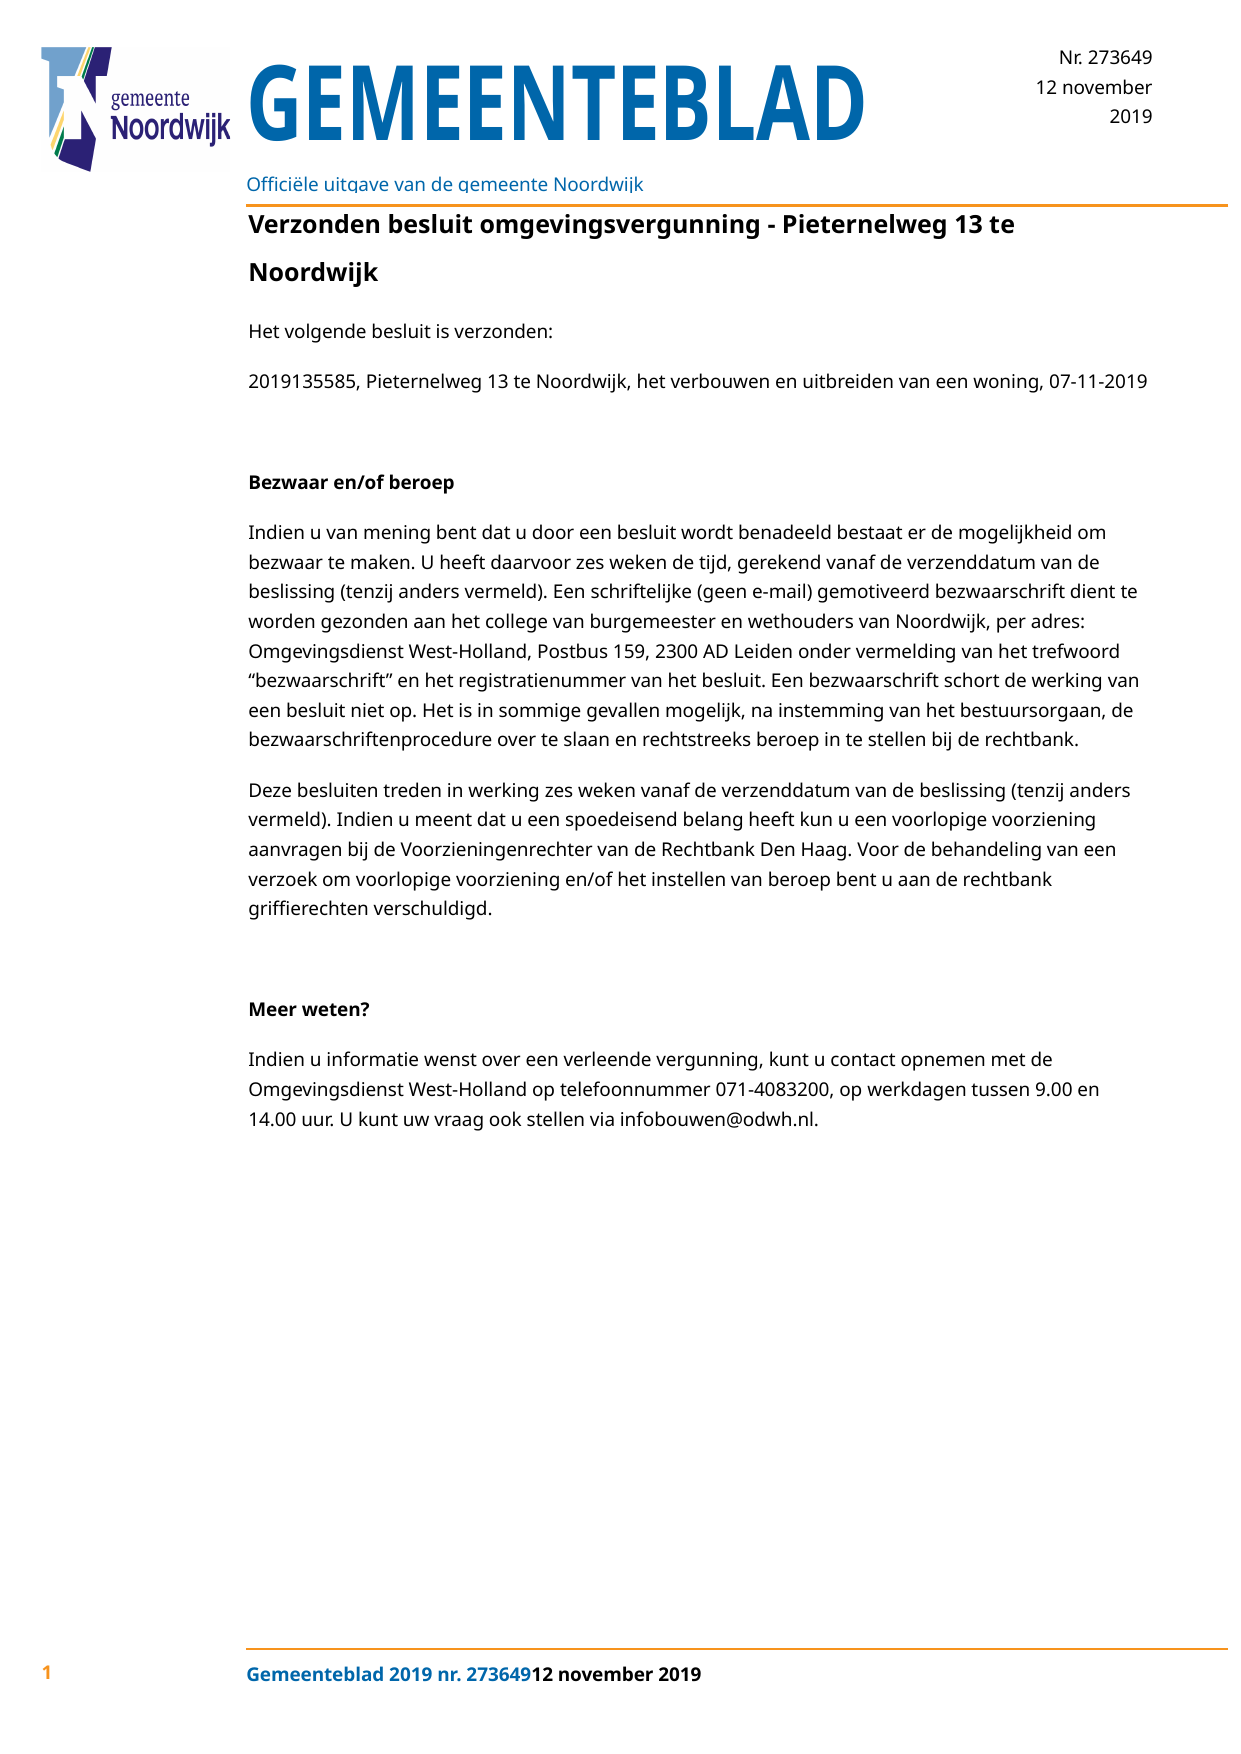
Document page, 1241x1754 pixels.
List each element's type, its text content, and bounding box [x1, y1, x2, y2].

text Indien u van mening bent dat u door een besluit wordt benadeeld bestaat er de mogelijkheid om bezwaar te maken. U heeft daarvoor zes weken de tijd, gerekend vanaf de verzenddatum van de beslissing (tenzij anders vermeld). Een schriftelijke (geen e-mail) gemotiveerd bezwaarschrift dient te worden gezonden aan het college van burgemeester en wethouders van Noordwijk, per adres: Omgevingsdienst West-Holland, Postbus 159, 2300 AD Leiden onder vermelding van het trefwoord “bezwaarschrift” en het registratienummer van het besluit. Een bezwaarschrift schort de werking van een besluit niet op. Het is in sommige gevallen mogelijk, na instemming van het bestuursorgaan, de bezwaarschriftenprocedure over te slaan en rechtstreeks beroep in te stellen bij de rechtbank. [248, 519, 1152, 752]
text Bezwaar en/of beroep [248, 469, 1152, 495]
text Het volgende besluit is verzonden: [248, 318, 1152, 344]
text Meer weten? [248, 996, 1152, 1022]
text 2019135585, Pieternelweg 13 te Noordwijk, het verbouwen en uitbreiden van een woning, 07-11-2019 [248, 368, 1152, 394]
picture [41, 47, 231, 172]
text Deze besluiten treden in werking zes weken vanaf de verzenddatum van de beslissing (tenzij anders vermeld). Indien u meent dat u een spoedeisend belang heeft kun u een voorlopige voorziening aanvragen bij de Voorzieningenrechter van de Rechtbank Den Haag. Voor de behandeling van een verzoek om voorlopige voorziening en/of het instellen van beroep bent u aan de rechtbank griffierechten verschuldigd. [248, 777, 1152, 921]
text Verzonden besluit omgevingsvergunning - Pieternelweg 13 te Noordwijk [248, 207, 1152, 288]
text Indien u informatie wenst over een verleende vergunning, kunt u contact opnemen met de Omgevingsdienst West-Holland op telefoonnummer 071-4083200, op werkdagen tussen 9.00 en 14.00 uur. U kunt uw vraag ook stellen via infobouwen@odwh.nl. [248, 1047, 1152, 1132]
